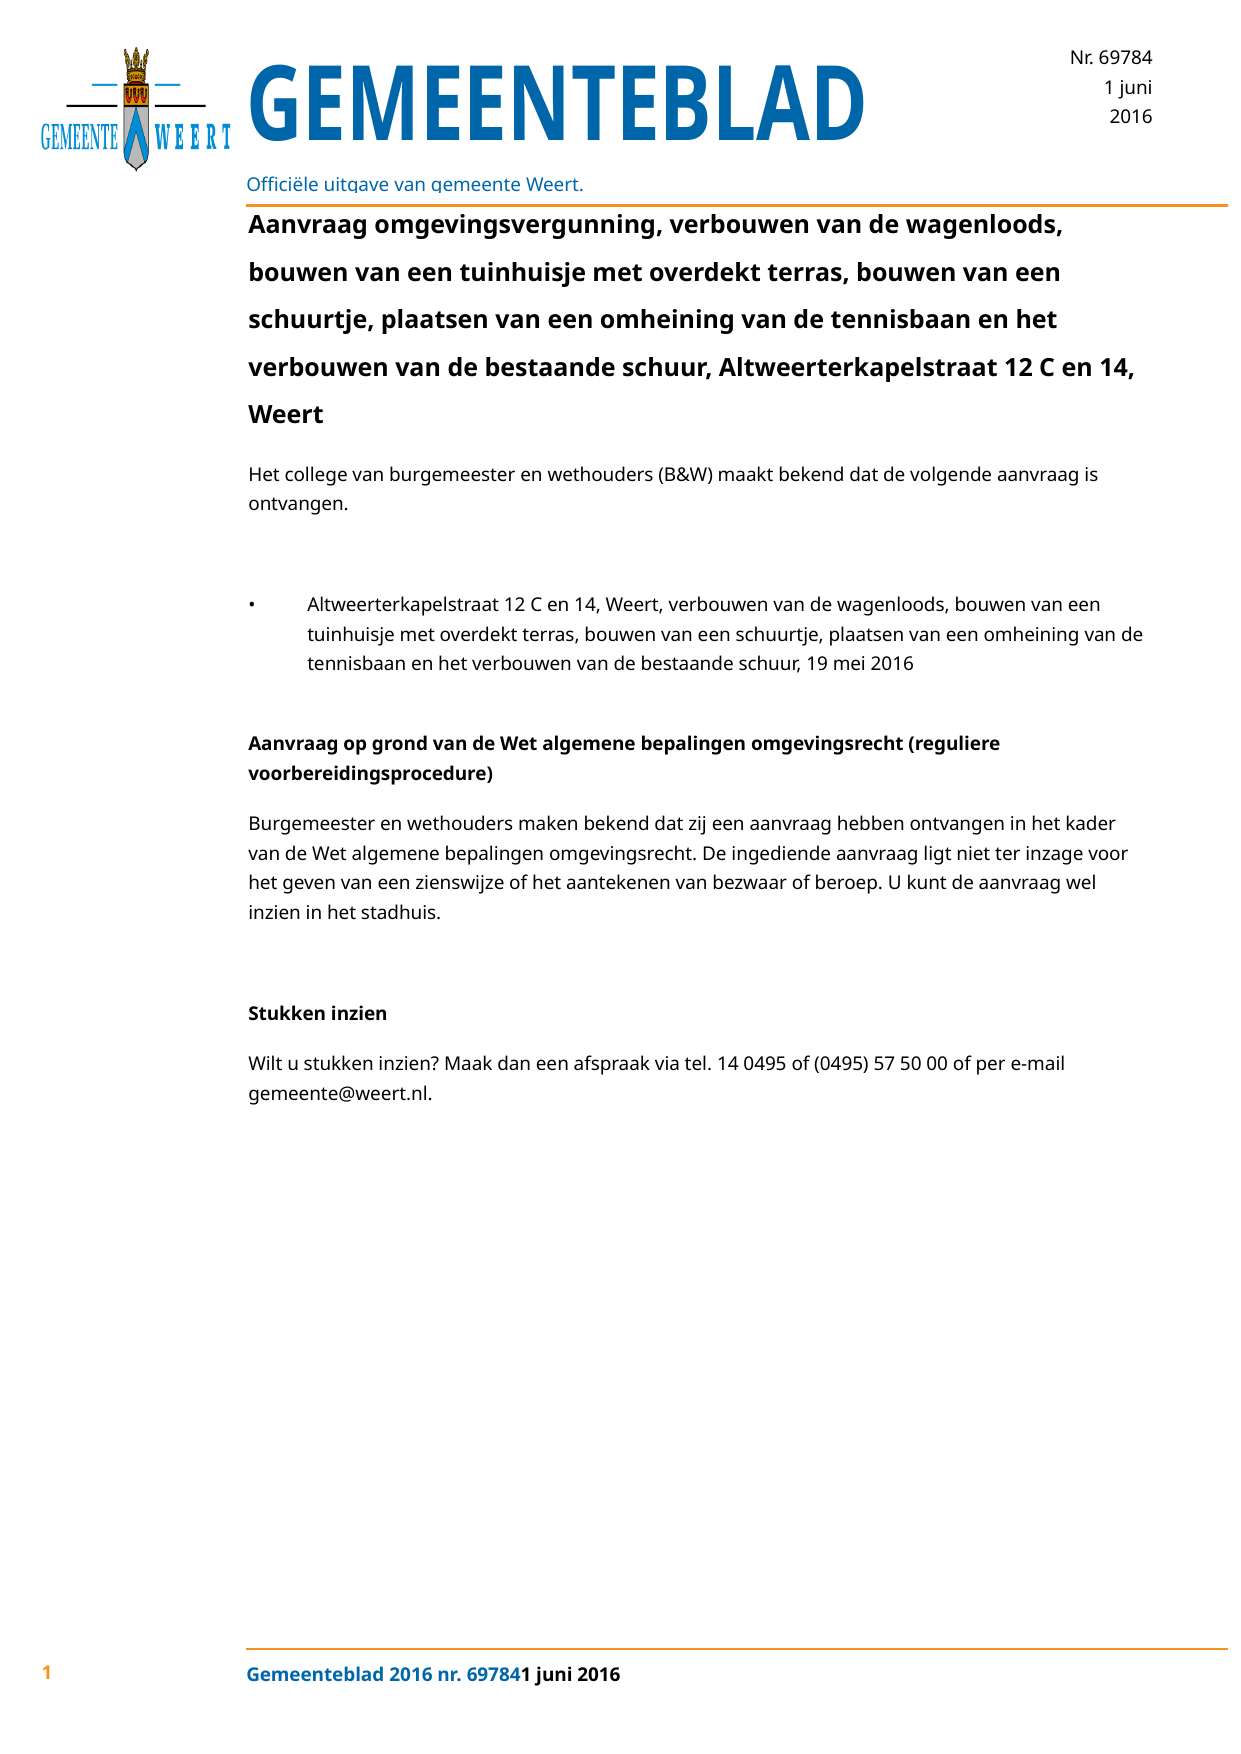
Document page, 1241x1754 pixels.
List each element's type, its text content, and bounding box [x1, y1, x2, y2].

text Het college van burgemeester en wethouders (B&W) maakt bekend dat de volgende aanvraag is ontvangen. [248, 461, 1152, 516]
text Burgemeester en wethouders maken bekend dat zij een aanvraag hebben ontvangen in het kader van de Wet algemene bepalingen omgevingsrecht. De ingediende aanvraag ligt niet ter inzage voor het geven van een zienswijze of het aantekenen van bezwaar of beroep. U kunt de aanvraag wel inzien in het stadhuis. [248, 810, 1152, 925]
text Stukken inzien [248, 1000, 1152, 1026]
text Aanvraag op grond van de Wet algemene bepalingen omgevingsrecht (reguliere voorbereidingsprocedure) [248, 730, 1152, 786]
list Altweerterkapelstraat 12 C en 14, Weert, verbouwen van de wagenloods, bouwen van een tuinhuisje met overdekt terras, bouwen van een schuurtje, plaatsen van een omheining van de tennisbaan en het verbouwen van de bestaande schuur, 19 mei 2016 [248, 591, 1152, 676]
text Wilt u stukken inzien? Maak dan een afspraak via tel. 14 0495 of (0495) 57 50 00 of per e-mail gemeente@weert.nl. [248, 1050, 1152, 1106]
picture [41, 47, 231, 172]
text Aanvraag omgevingsvergunning, verbouwen van de wagenloods, bouwen van een tuinhuisje met overdekt terras, bouwen van een schuurtje, plaatsen van een omheining van de tennisbaan en het verbouwen van de bestaande schuur, Altweerterkapelstraat 12 C en 14, Weert [248, 207, 1152, 431]
